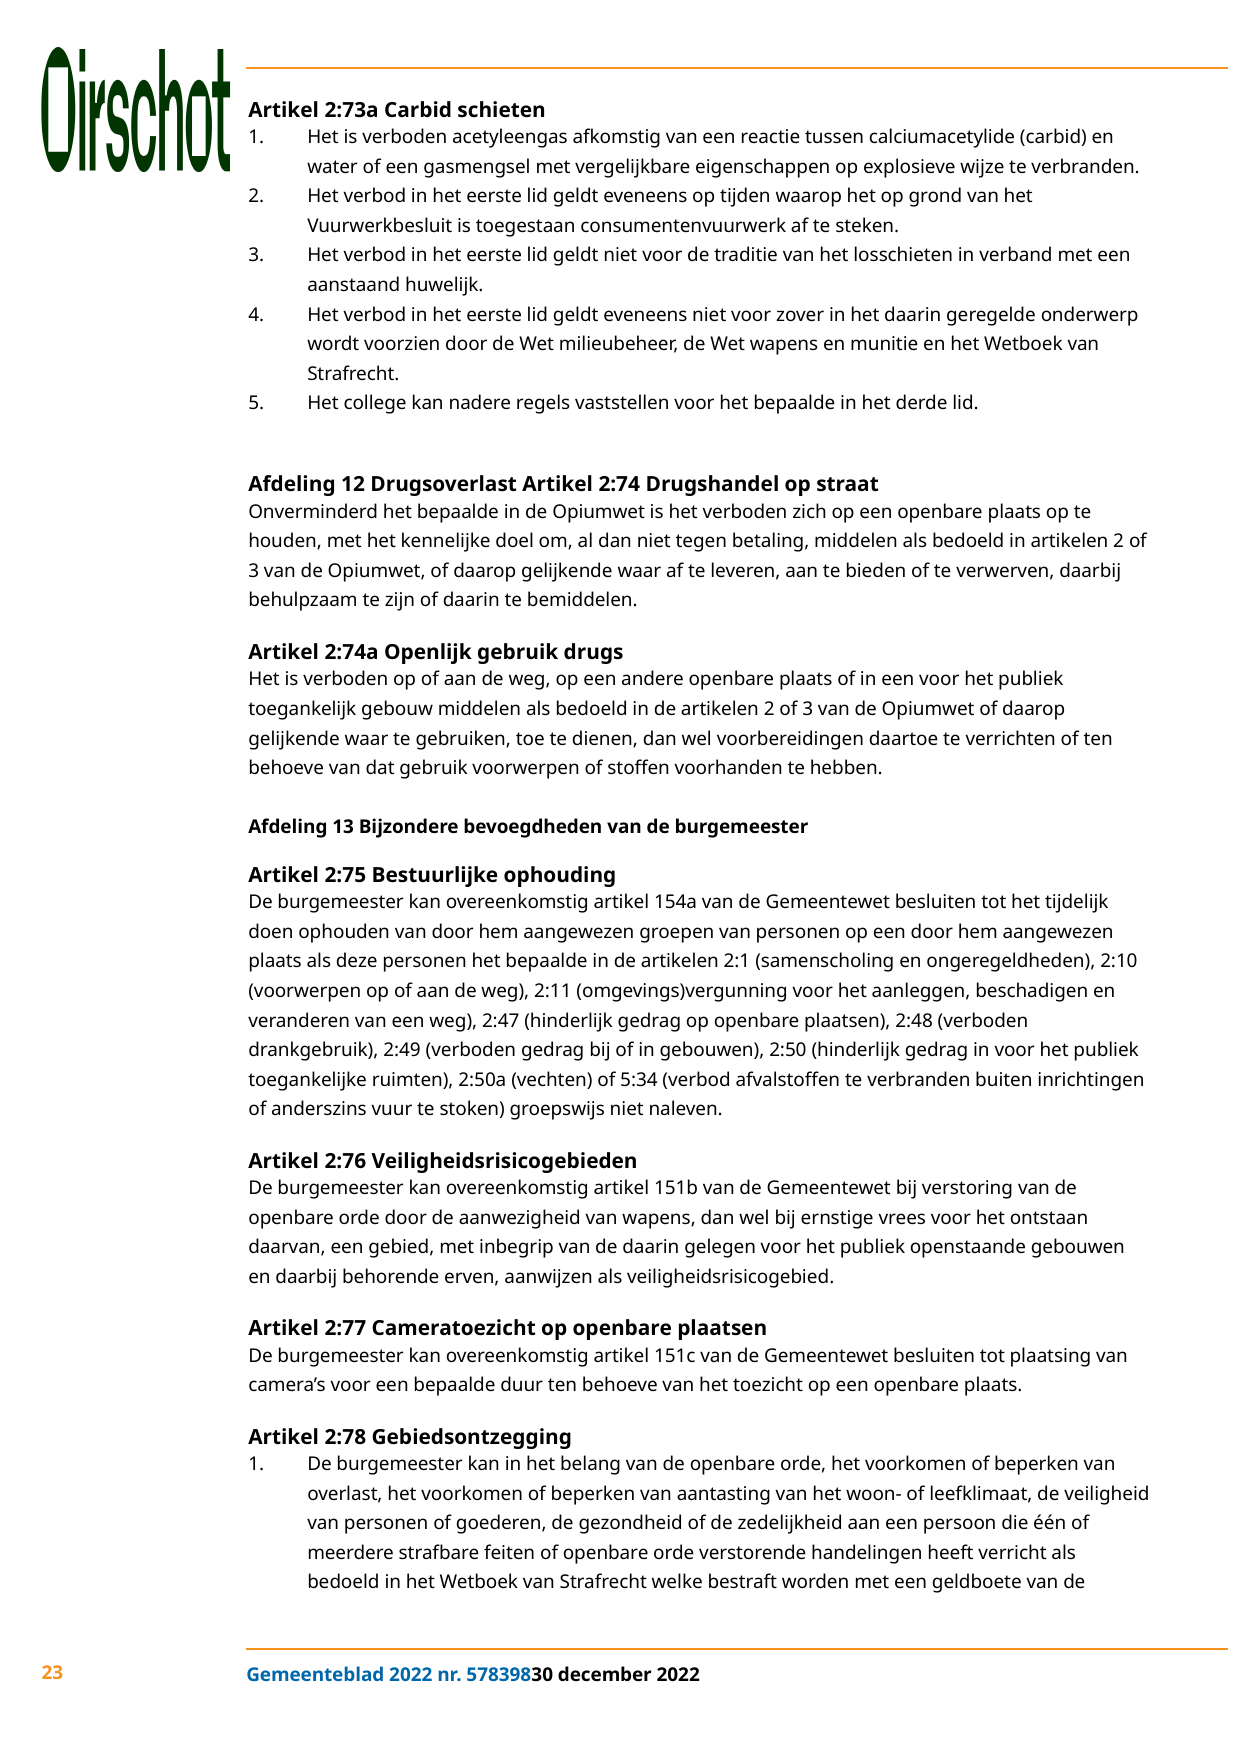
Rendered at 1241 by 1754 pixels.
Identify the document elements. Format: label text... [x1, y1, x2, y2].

text De burgemeester kan overeenkomstig artikel 154a van de Gemeentewet besluiten tot het tijdelijk doen ophouden van door hem aangewezen groepen van personen op een door hem aangewezen plaats als deze personen het bepaalde in de artikelen 2:1 (samenscholing en ongeregeldheden), 2:10 (voorwerpen op of aan de weg), 2:11 (omgevings)vergunning voor het aanleggen, beschadigen en veranderen van een weg), 2:47 (hinderlijk gedrag op openbare plaatsen), 2:48 (verboden drankgebruik), 2:49 (verboden gedrag bij of in gebouwen), 2:50 (hinderlijk gedrag in voor het publiek toegankelijke ruimten), 2:50a (vechten) of 5:34 (verbod afvalstoffen te verbranden buiten inrichtingen of anderszins vuur te stoken) groepswijs niet naleven. [248, 888, 1152, 1121]
text Onverminderd het bepaalde in de Opiumwet is het verboden zich op een openbare plaats op te houden, met het kennelijke doel om, al dan niet tegen betaling, middelen als bedoeld in artikelen 2 of 3 van de Opiumwet, of daarop gelijkende waar af te leveren, aan te bieden of te verwerven, daarbij behulpzaam te zijn of daarin te bemiddelen. [248, 498, 1152, 612]
text Afdeling 12 Drugsoverlast Artikel 2:74 Drugshandel op straat [248, 469, 1152, 498]
text Artikel 2:75 Bestuurlijke ophouding [248, 860, 1152, 888]
text Artikel 2:77 Cameratoezicht op openbare plaatsen [248, 1313, 1152, 1342]
text Artikel 2:76 Veiligheidsrisicogebieden [248, 1146, 1152, 1174]
list Het verbod in het eerste lid geldt eveneens op tijden waarop het op grond van het Vuurwerkbesluit is toegestaan consumentenvuurwerk af te steken. [248, 182, 1152, 238]
list Het college kan nadere regels vaststellen voor het bepaalde in het derde lid. [248, 389, 1152, 415]
list De burgemeester kan in het belang van de openbare orde, het voorkomen of beperken van overlast, het voorkomen of beperken van aantasting van het woon- of leefklimaat, de veiligheid van personen of goederen, de gezondheid of de zedelijkheid aan een persoon die één of meerdere strafbare feiten of openbare orde verstorende handelingen heeft verricht als bedoeld in het Wetboek van Strafrecht welke bestraft worden met een geldboete van de [248, 1450, 1152, 1594]
text De burgemeester kan overeenkomstig artikel 151c van de Gemeentewet besluiten tot plaatsing van camera’s voor een bepaalde duur ten behoeve van het toezicht op een openbare plaats. [248, 1342, 1152, 1397]
list Het is verboden acetyleengas afkomstig van een reactie tussen calciumacetylide (carbid) en water of een gasmengsel met vergelijkbare eigenschappen op explosieve wijze te verbranden. [248, 123, 1152, 178]
list Het verbod in het eerste lid geldt niet voor de traditie van het losschieten in verband met een aanstaand huwelijk. [248, 242, 1152, 297]
text Artikel 2:78 Gebiedsontzegging [248, 1422, 1152, 1450]
text De burgemeester kan overeenkomstig artikel 151b van de Gemeentewet bij verstoring van de openbare orde door de aanwezigheid van wapens, dan wel bij ernstige vrees voor het ontstaan daarvan, een gebied, met inbegrip van de daarin gelegen voor het publiek openstaande gebouwen en daarbij behorende erven, aanwijzen als veiligheidsrisicogebied. [248, 1174, 1152, 1289]
text Artikel 2:74a Openlijk gebruik drugs [248, 637, 1152, 666]
text Het is verboden op of aan de weg, op een andere openbare plaats of in een voor het publiek toegankelijk gebouw middelen als bedoeld in de artikelen 2 of 3 van de Opiumwet of daarop gelijkende waar te gebruiken, toe te dienen, dan wel voorbereidingen daartoe te verrichten of ten behoeve van dat gebruik voorwerpen of stoffen voorhanden te hebben. [248, 666, 1152, 780]
text Afdeling 13 Bijzondere bevoegdheden van de burgemeester [248, 813, 1152, 839]
text Artikel 2:73a Carbid schieten [248, 95, 1152, 123]
picture [41, 47, 231, 172]
list Het verbod in het eerste lid geldt eveneens niet voor zover in het daarin geregelde onderwerp wordt voorzien door de Wet milieubeheer, de Wet wapens en munitie en het Wetboek van Strafrecht. [248, 301, 1152, 386]
